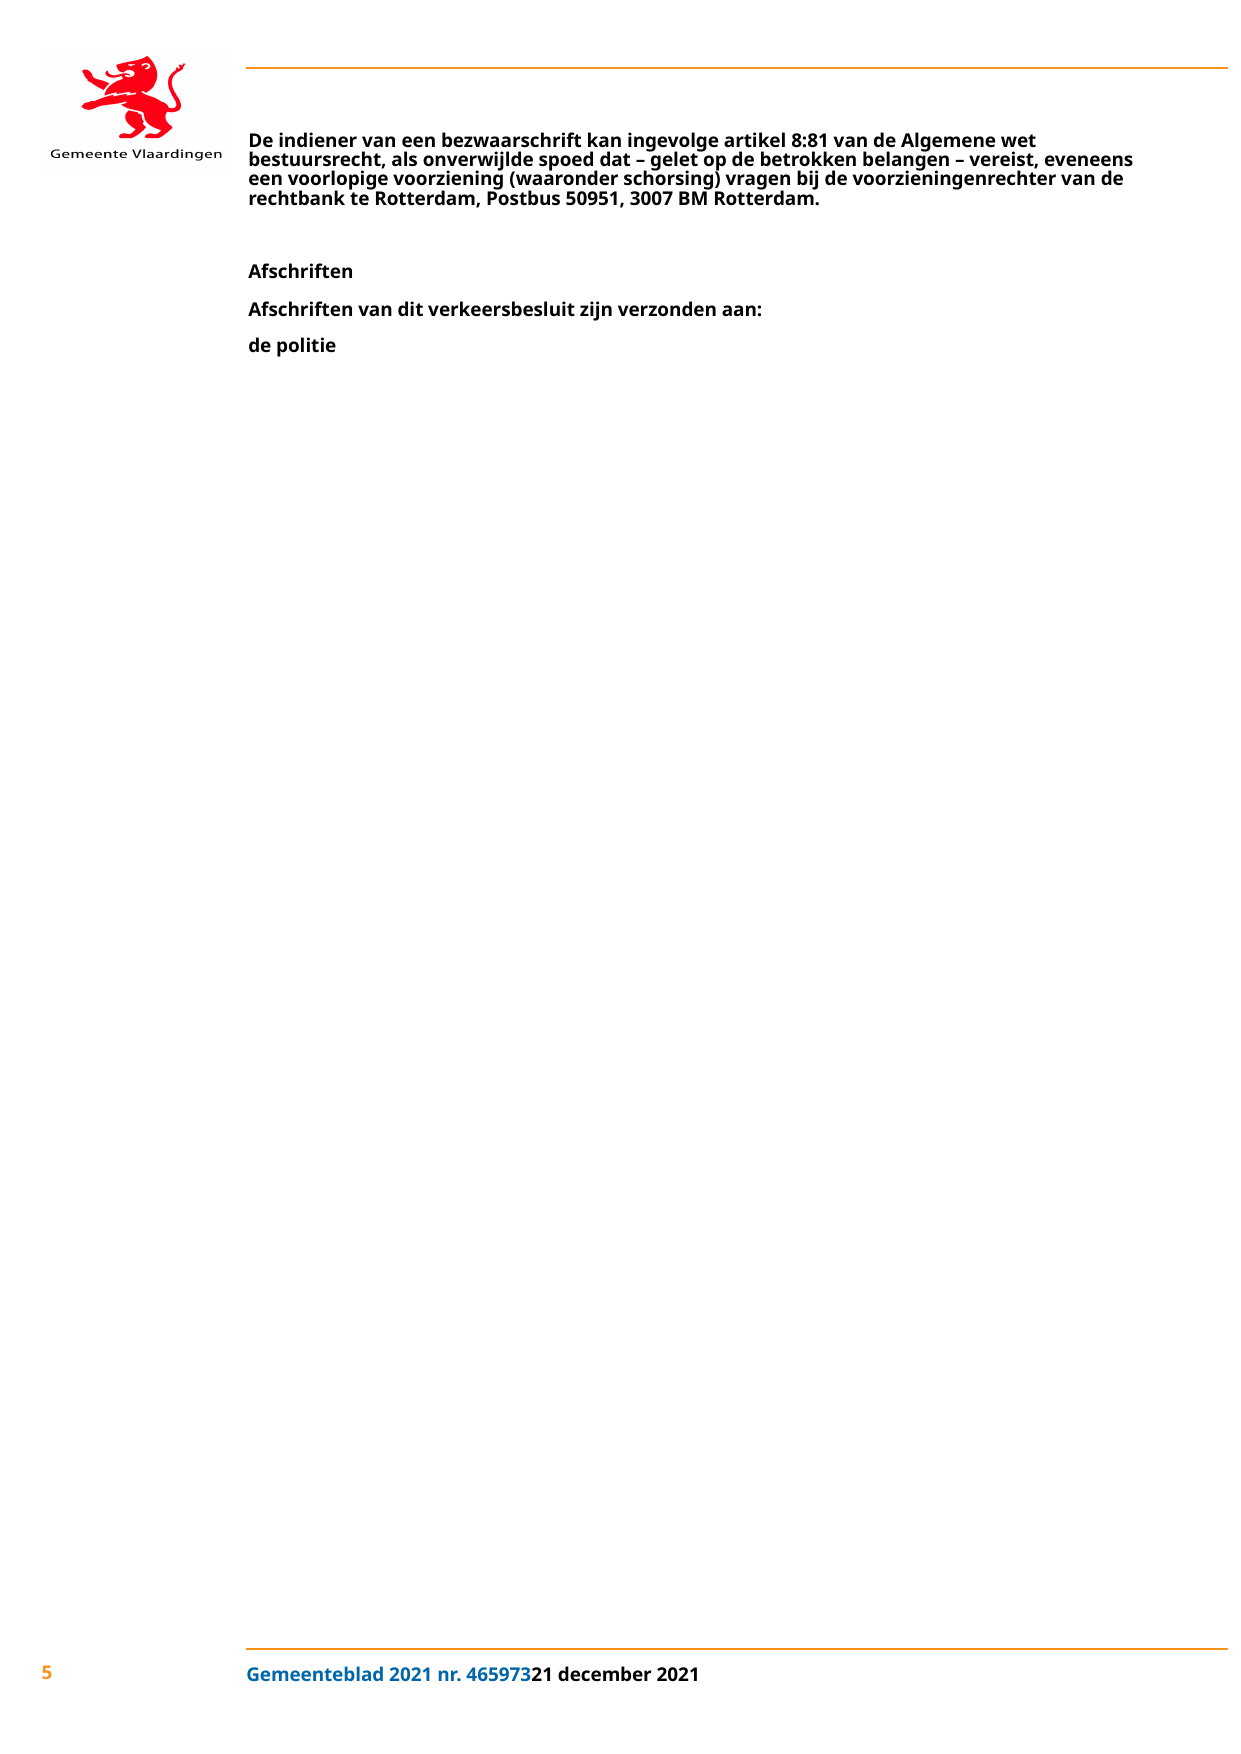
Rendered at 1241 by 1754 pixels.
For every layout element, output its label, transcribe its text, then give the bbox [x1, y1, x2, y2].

text de politie [248, 337, 1152, 357]
picture [41, 47, 231, 172]
text Afschriften van dit verkeersbesluit zijn verzonden aan: [248, 301, 1152, 320]
text Afschriften [248, 263, 1152, 283]
text De indiener van een bezwaarschrift kan ingevolge artikel 8:81 van de Algemene wet bestuursrecht, als onverwijlde spoed dat – gelet op de betrokken belangen – vereist, eveneens een voorlopige voorziening (waaronder schorsing) vragen bij de voorzieningenrechter van de rechtbank te Rotterdam, Postbus 50951, 3007 BM Rotterdam. [248, 132, 1152, 209]
